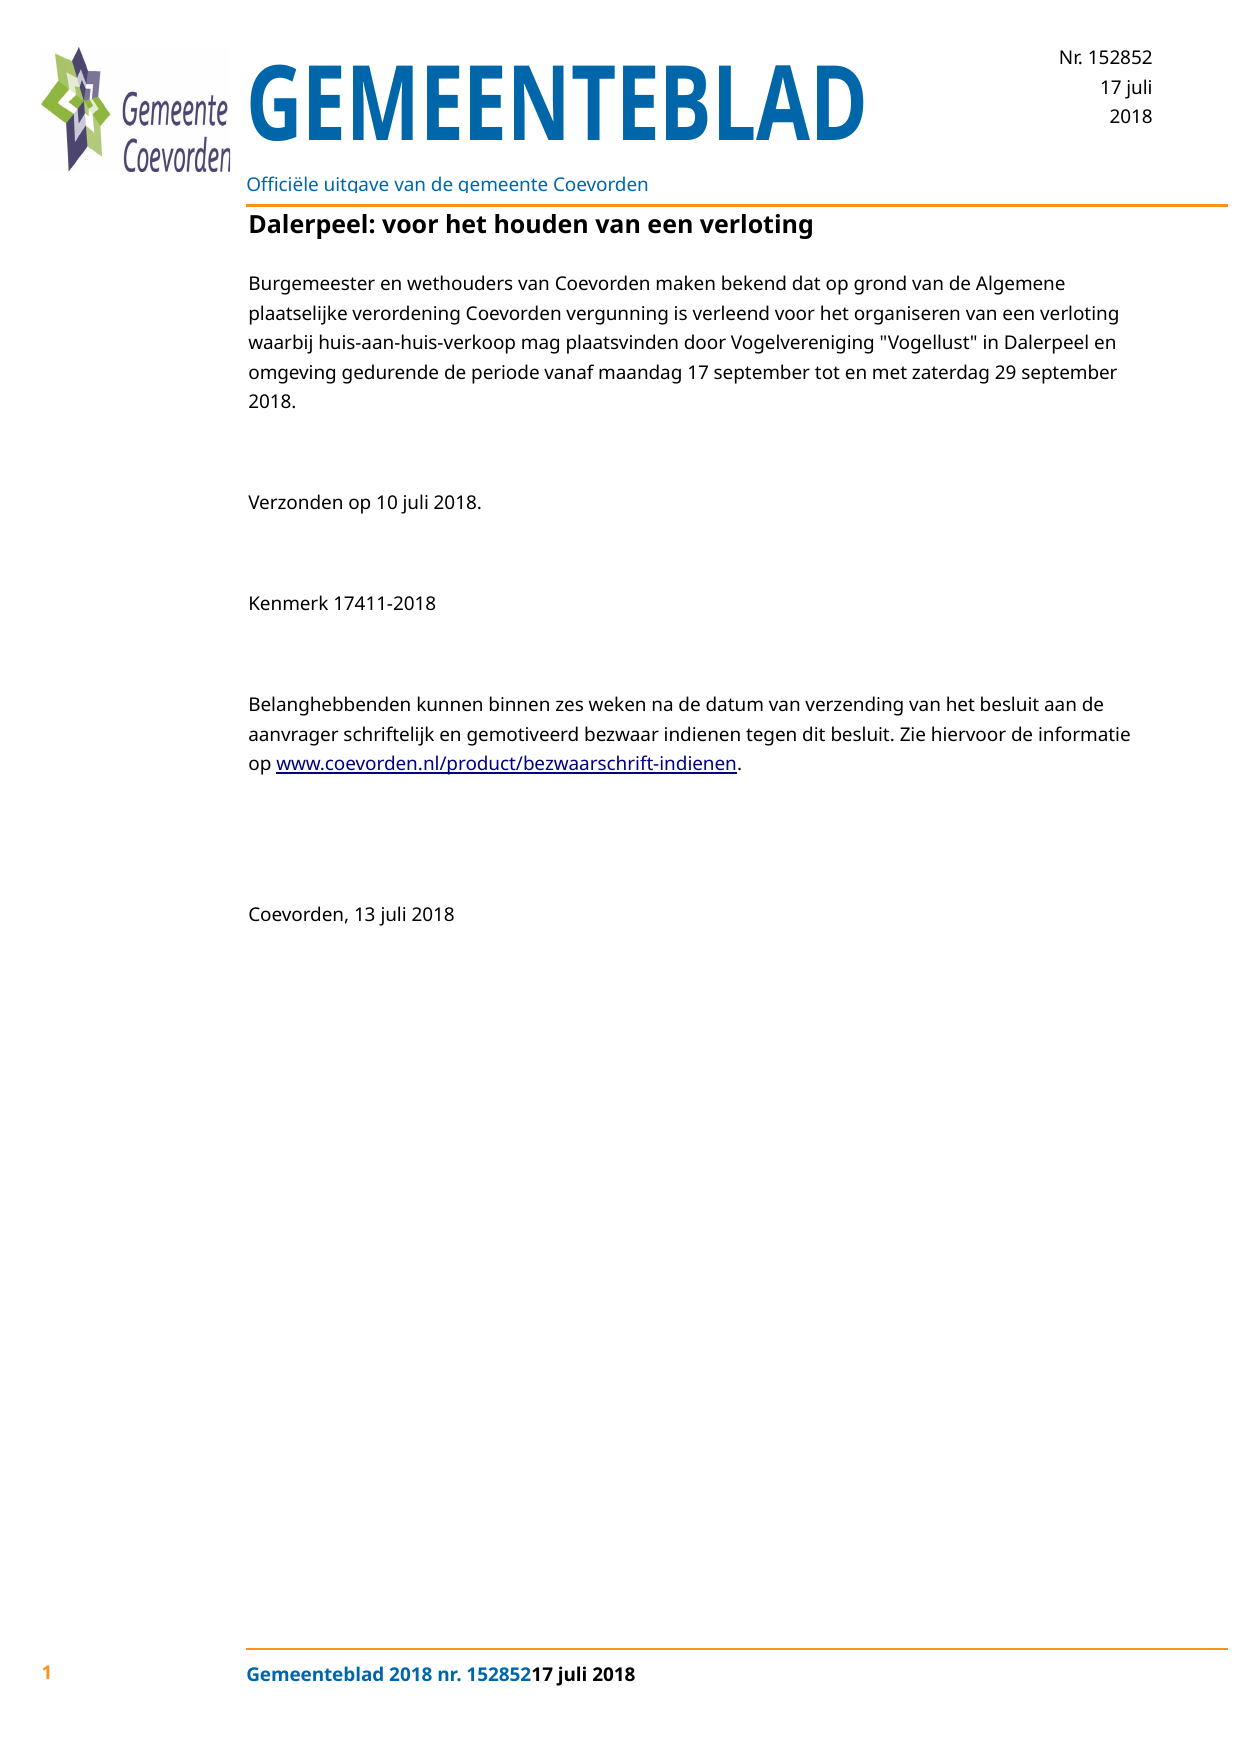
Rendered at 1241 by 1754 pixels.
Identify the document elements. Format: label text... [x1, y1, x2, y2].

text Burgemeester en wethouders van Coevorden maken bekend dat op grond van de Algemene plaatselijke verordening Coevorden vergunning is verleend voor het organiseren van een verloting waarbij huis-aan-huis-verkoop mag plaatsvinden door Vogelvereniging "Vogellust" in Dalerpeel en omgeving gedurende de periode vanaf maandag 17 september tot en met zaterdag 29 september 2018. [248, 270, 1152, 414]
picture [41, 47, 231, 172]
text Coevorden, 13 juli 2018 [248, 902, 1152, 927]
text Belanghebbenden kunnen binnen zes weken na de datum van verzending van het besluit aan de aanvrager schriftelijk en gemotiveerd bezwaar indienen tegen dit besluit. Zie hiervoor de informatie op www.coevorden.nl/product/bezwaarschrift-indienen. [248, 691, 1152, 776]
text Verzonden op 10 juli 2018. [248, 489, 1152, 515]
text Dalerpeel: voor het houden van een verloting [248, 207, 1152, 241]
text Kenmerk 17411-2018 [248, 590, 1152, 616]
